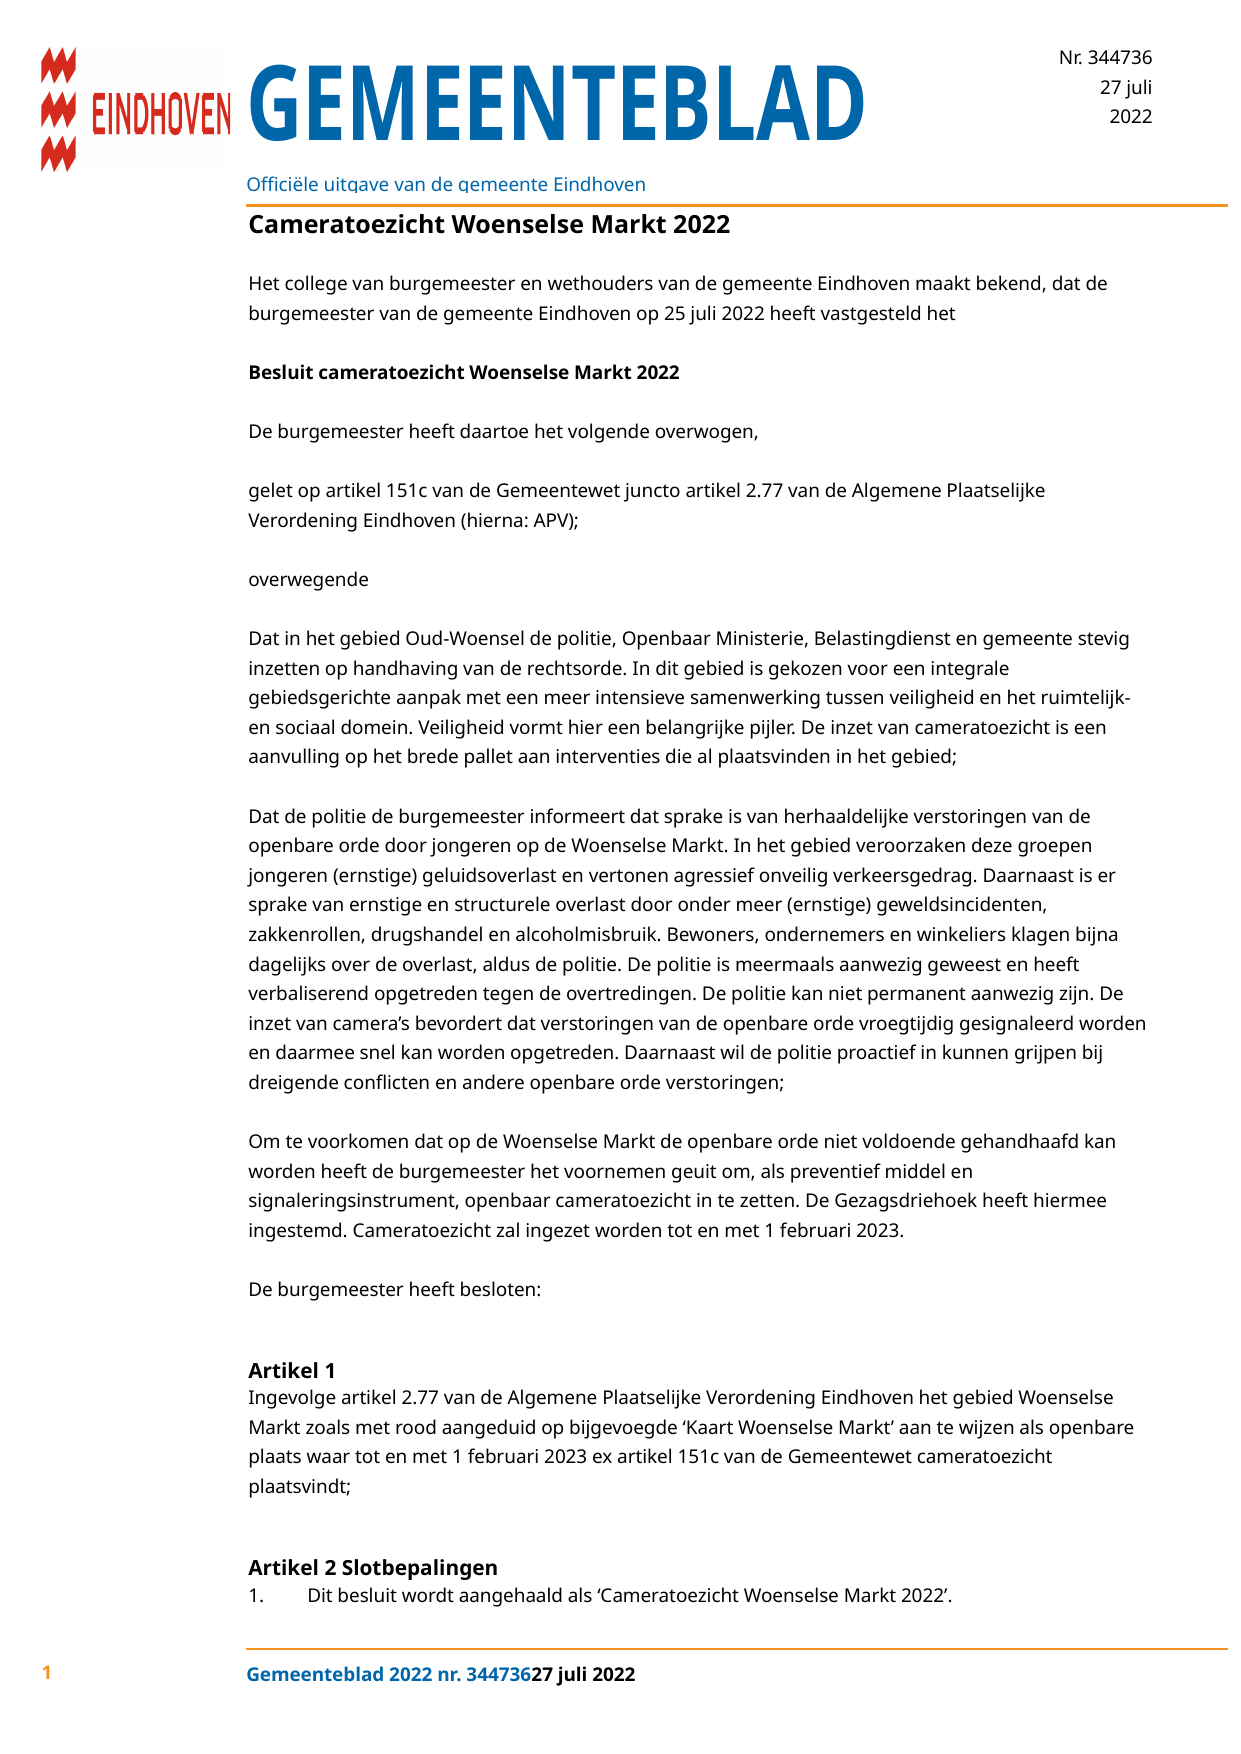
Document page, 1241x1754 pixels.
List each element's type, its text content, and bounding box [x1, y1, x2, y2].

text De burgemeester heeft besloten: [248, 1276, 1152, 1302]
picture [41, 47, 231, 172]
text Dat in het gebied Oud-Woensel de politie, Openbaar Ministerie, Belastingdienst en gemeente stevig inzetten op handhaving van de rechtsorde. In dit gebied is gekozen voor een integrale gebiedsgerichte aanpak met een meer intensieve samenwerking tussen veiligheid en het ruimtelijk- en sociaal domein. Veiligheid vormt hier een belangrijke pijler. De inzet van cameratoezicht is een aanvulling op het brede pallet aan interventies die al plaatsvinden in het gebied; [248, 625, 1152, 769]
list Dit besluit wordt aangehaald als ‘Cameratoezicht Woenselse Markt 2022’. [248, 1582, 1152, 1607]
text Ingevolge artikel 2.77 van de Algemene Plaatselijke Verordening Eindhoven het gebied Woenselse Markt zoals met rood aangeduid op bijgevoegde ‘Kaart Woenselse Markt’ aan te wijzen als openbare plaats waar tot en met 1 februari 2023 ex artikel 151c van de Gemeentewet cameratoezicht plaatsvindt; [248, 1384, 1152, 1499]
text gelet op artikel 151c van de Gemeentewet juncto artikel 2.77 van de Algemene Plaatselijke Verordening Eindhoven (hierna: APV); [248, 477, 1152, 533]
text Het college van burgemeester en wethouders van de gemeente Eindhoven maakt bekend, dat de burgemeester van de gemeente Eindhoven op 25 juli 2022 heeft vastgesteld het [248, 270, 1152, 326]
text Cameratoezicht Woenselse Markt 2022 [248, 207, 1152, 241]
text Artikel 1 [248, 1356, 1152, 1384]
text overwegende [248, 566, 1152, 592]
text Artikel 2 Slotbepalingen [248, 1553, 1152, 1582]
text Dat de politie de burgemeester informeert dat sprake is van herhaaldelijke verstoringen van de openbare orde door jongeren op de Woenselse Markt. In het gebied veroorzaken deze groepen jongeren (ernstige) geluidsoverlast en vertonen agressief onveilig verkeersgedrag. Daarnaast is er sprake van ernstige en structurele overlast door onder meer (ernstige) geweldsincidenten, zakkenrollen, drugshandel en alcoholmisbruik. Bewoners, ondernemers en winkeliers klagen bijna dagelijks over de overlast, aldus de politie. De politie is meermaals aanwezig geweest en heeft verbaliserend opgetreden tegen de overtredingen. De politie kan niet permanent aanwezig zijn. De inzet van camera’s bevordert dat verstoringen van de openbare orde vroegtijdig gesignaleerd worden en daarmee snel kan worden opgetreden. Daarnaast wil de politie proactief in kunnen grijpen bij dreigende conflicten en andere openbare orde verstoringen; [248, 803, 1152, 1095]
text Om te voorkomen dat op de Woenselse Markt de openbare orde niet voldoende gehandhaafd kan worden heeft de burgemeester het voornemen geuit om, als preventief middel en signaleringsinstrument, openbaar cameratoezicht in te zetten. De Gezagsdriehoek heeft hiermee ingestemd. Cameratoezicht zal ingezet worden tot en met 1 februari 2023. [248, 1128, 1152, 1243]
text De burgemeester heeft daartoe het volgende overwogen, [248, 418, 1152, 444]
text Besluit cameratoezicht Woenselse Markt 2022 [248, 359, 1152, 385]
